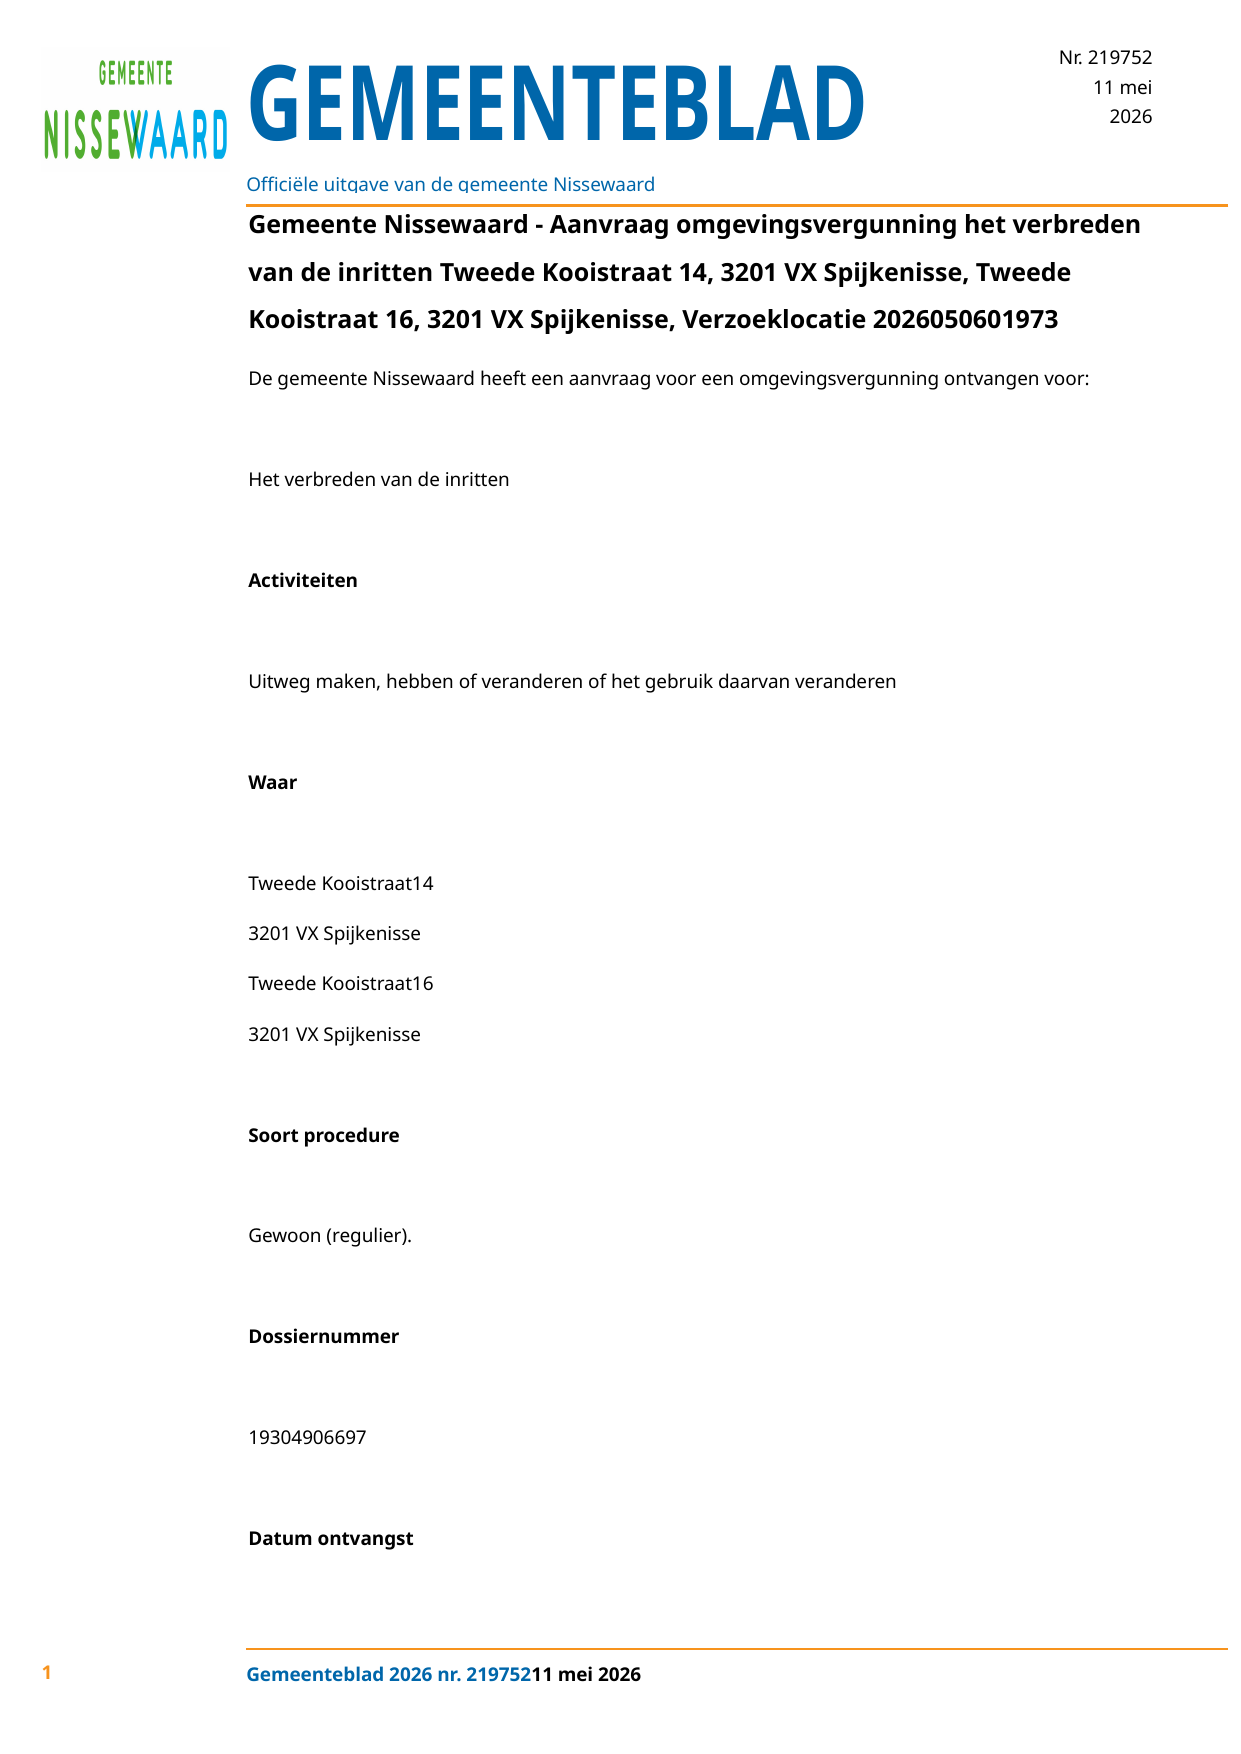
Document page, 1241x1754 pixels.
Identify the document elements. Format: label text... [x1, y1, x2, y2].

text Gemeente Nissewaard - Aanvraag omgevingsvergunning het verbreden van de inritten Tweede Kooistraat 14, 3201 VX Spijkenisse, Tweede Kooistraat 16, 3201 VX Spijkenisse, Verzoeklocatie 2026050601973 [248, 207, 1152, 336]
text De gemeente Nissewaard heeft een aanvraag voor een omgevingsvergunning ontvangen voor: [248, 366, 1152, 391]
text Het verbreden van de inritten [248, 466, 1152, 492]
text 3201 VX Spijkenisse [248, 1021, 1152, 1047]
text Gewoon (regulier). [248, 1223, 1152, 1248]
text Datum ontvangst [248, 1525, 1152, 1551]
text Soort procedure [248, 1122, 1152, 1147]
text Tweede Kooistraat14 [248, 870, 1152, 895]
text Uitweg maken, hebben of veranderen of het gebruik daarvan veranderen [248, 668, 1152, 694]
text 19304906697 [248, 1424, 1152, 1450]
text Waar [248, 769, 1152, 794]
picture [41, 47, 231, 172]
text Tweede Kooistraat16 [248, 971, 1152, 996]
text Dossiernummer [248, 1323, 1152, 1349]
text Activiteiten [248, 567, 1152, 593]
text 3201 VX Spijkenisse [248, 920, 1152, 946]
